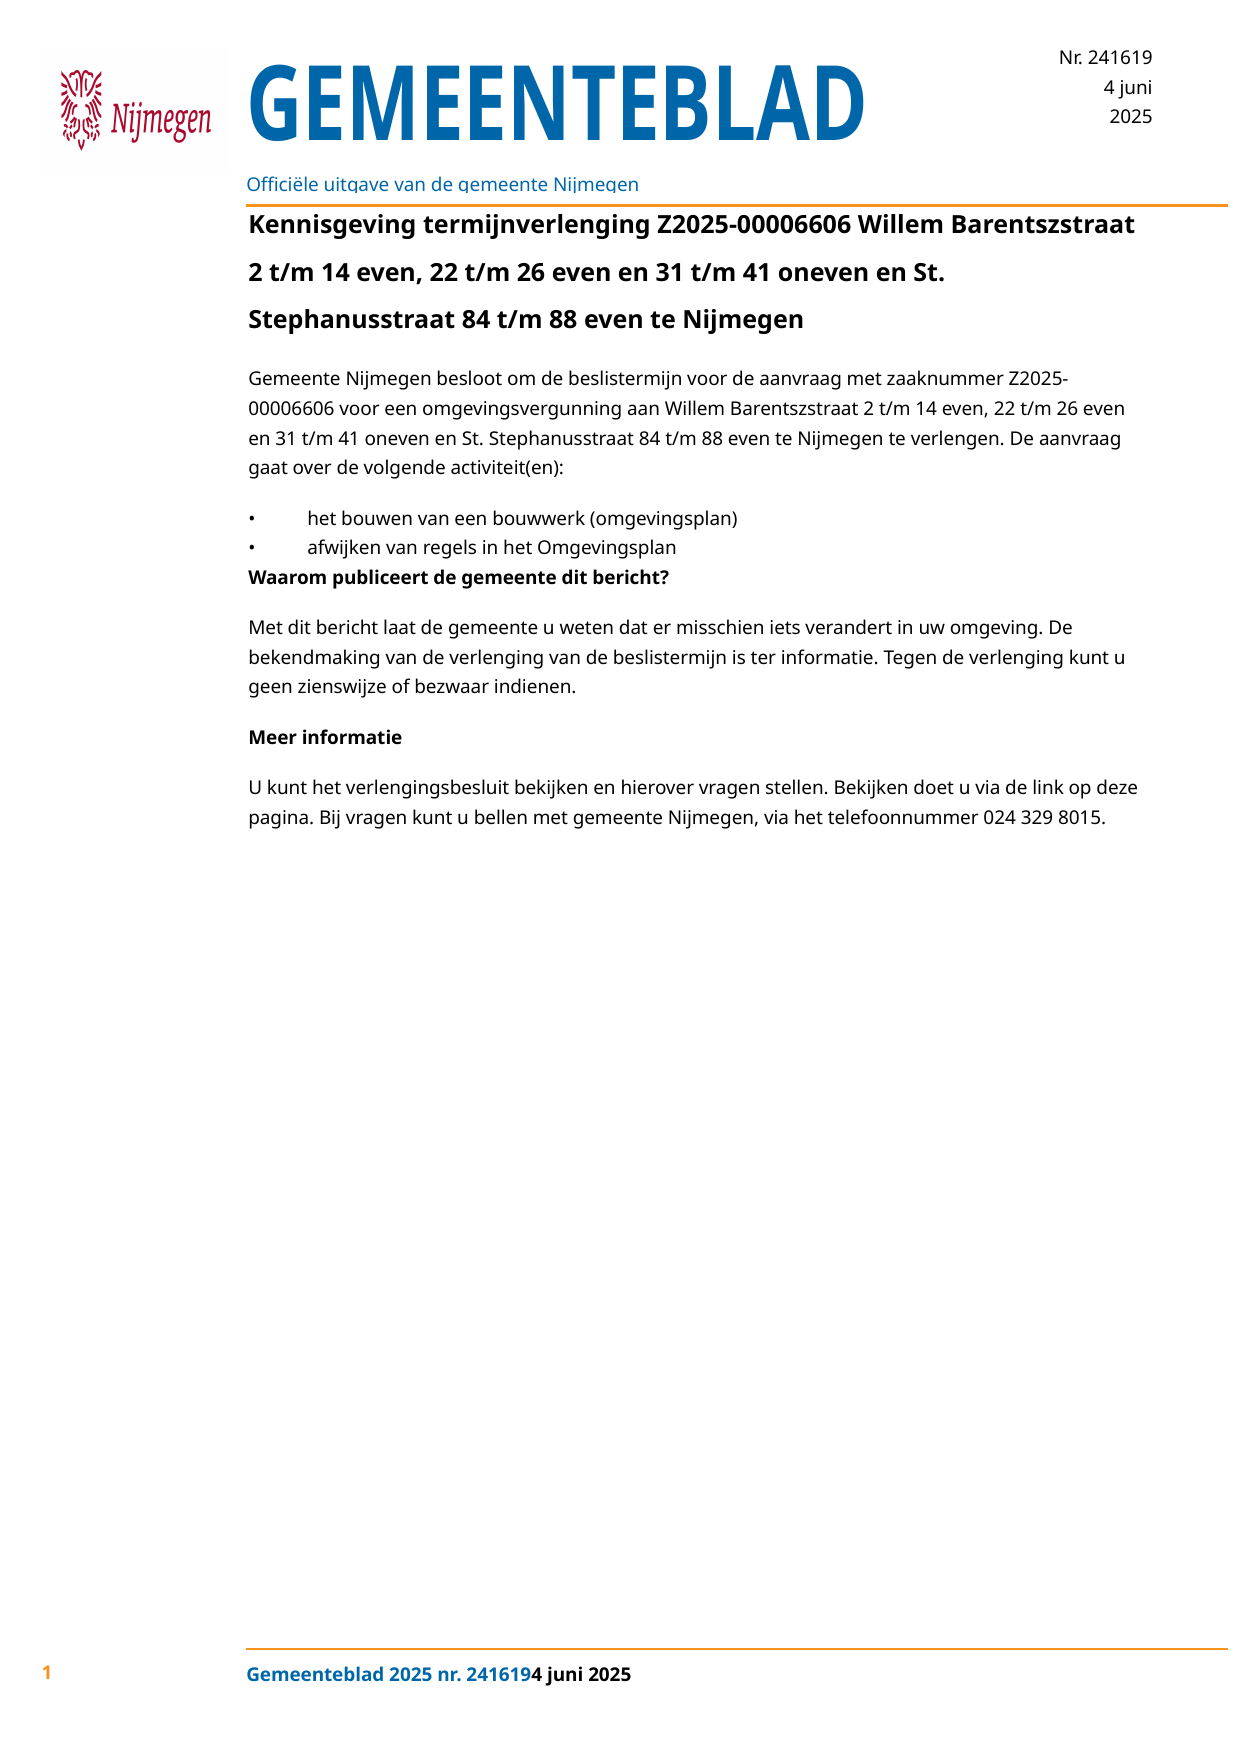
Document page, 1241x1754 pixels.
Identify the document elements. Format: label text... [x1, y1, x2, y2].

text Gemeente Nijmegen besloot om de beslistermijn voor de aanvraag met zaaknummer Z2025-00006606 voor een omgevingsvergunning aan Willem Barentszstraat 2 t/m 14 even, 22 t/m 26 even en 31 t/m 41 oneven en St. Stephanusstraat 84 t/m 88 even te Nijmegen te verlengen. De aanvraag gaat over de volgende activiteit(en): [248, 366, 1152, 480]
text U kunt het verlengingsbesluit bekijken en hierover vragen stellen. Bekijken doet u via de link op deze pagina. Bij vragen kunt u bellen met gemeente Nijmegen, via het telefoonnummer 024 329 8015. [248, 774, 1152, 829]
text Meer informatie [248, 724, 1152, 749]
text Kennisgeving termijnverlenging Z2025-00006606 Willem Barentszstraat 2 t/m 14 even, 22 t/m 26 even en 31 t/m 41 oneven en St. Stephanusstraat 84 t/m 88 even te Nijmegen [248, 207, 1152, 336]
text Met dit bericht laat de gemeente u weten dat er misschien iets verandert in uw omgeving. De bekendmaking van de verlenging van de beslistermijn is ter informatie. Tegen de verlenging kunt u geen zienswijze of bezwaar indienen. [248, 614, 1152, 699]
list afwijken van regels in het Omgevingsplan [248, 534, 1152, 560]
list het bouwen van een bouwwerk (omgevingsplan) [248, 505, 1152, 530]
text Waarom publiceert de gemeente dit bericht? [248, 564, 1152, 589]
picture [41, 47, 231, 172]
